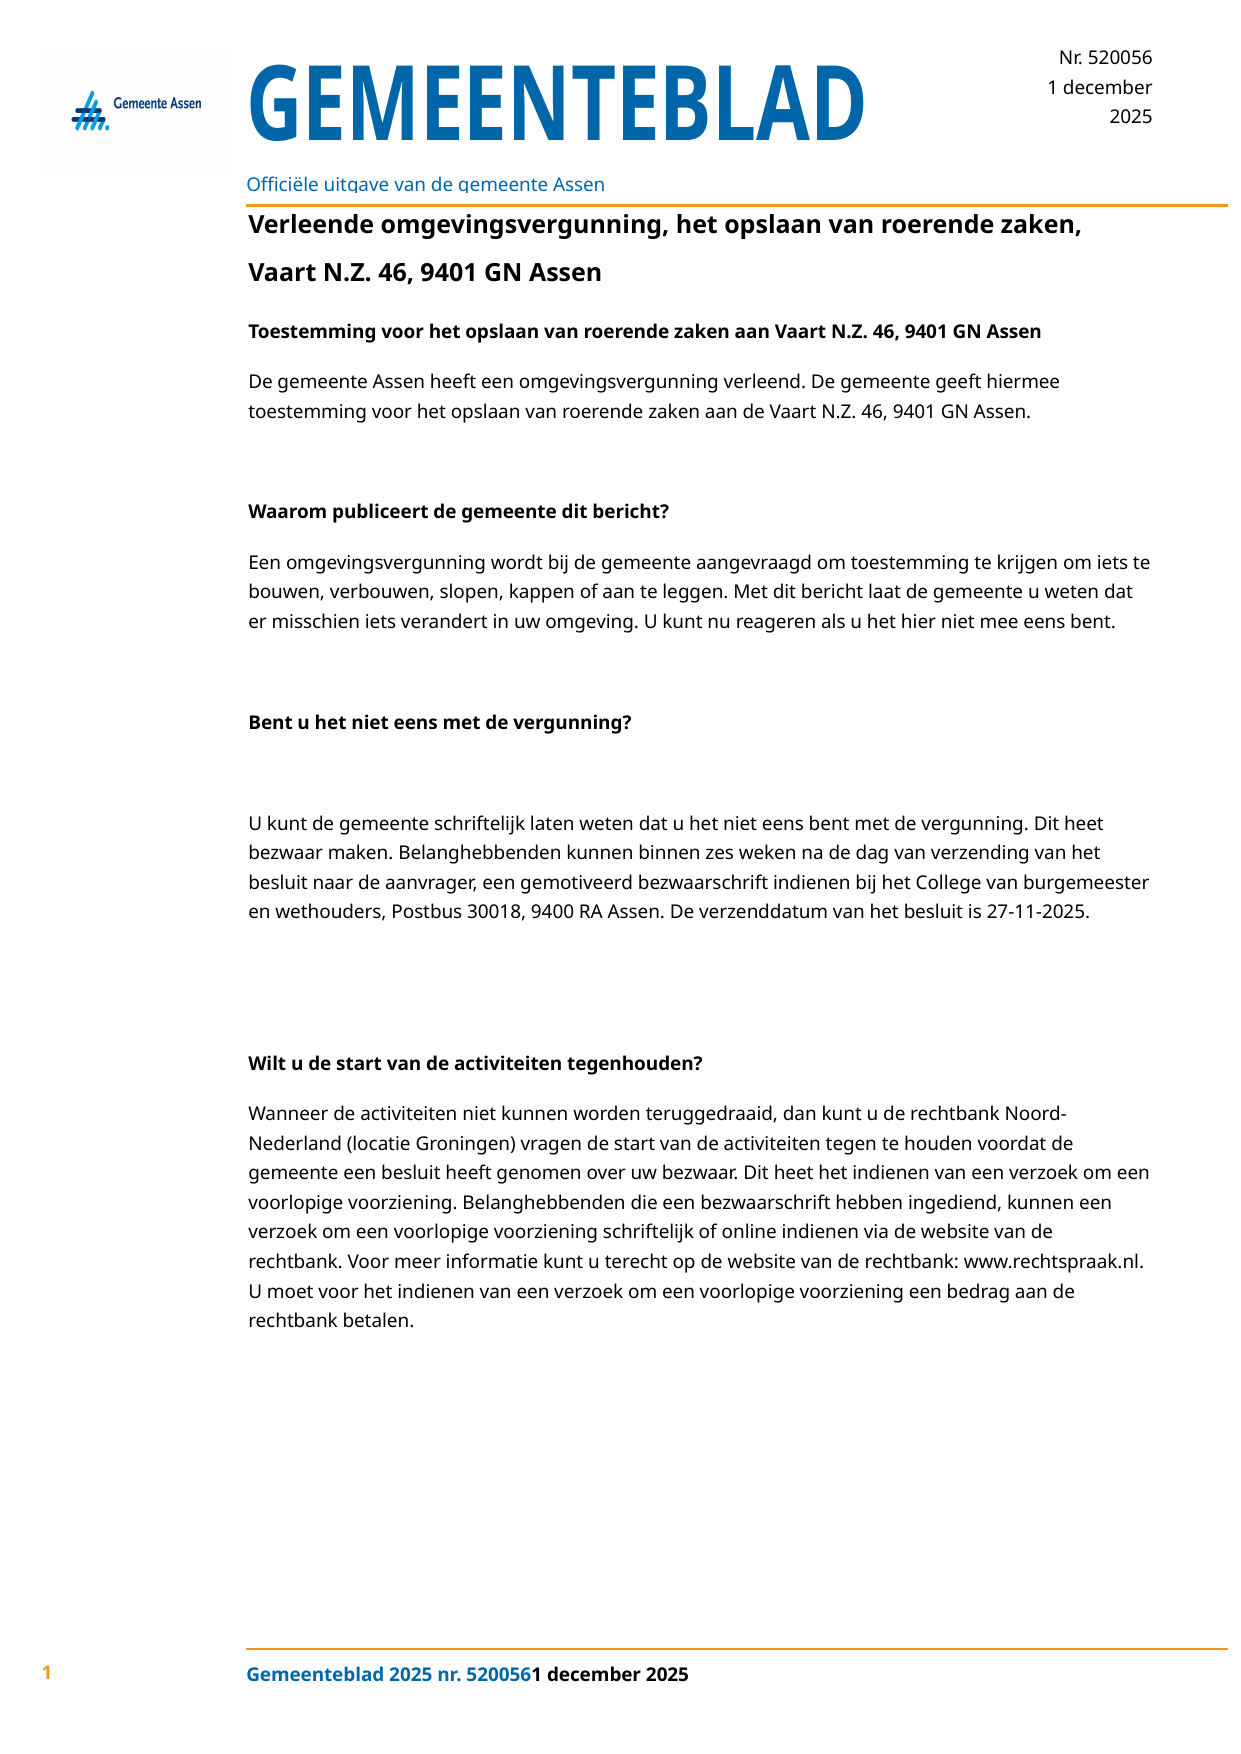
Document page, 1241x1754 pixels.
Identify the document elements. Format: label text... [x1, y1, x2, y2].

text Waarom publiceert de gemeente dit bericht? [248, 499, 1152, 524]
text Toestemming voor het opslaan van roerende zaken aan Vaart N.Z. 46, 9401 GN Assen [248, 318, 1152, 344]
text Een omgevingsvergunning wordt bij de gemeente aangevraagd om toestemming te krijgen om iets te bouwen, verbouwen, slopen, kappen of aan te leggen. Met dit bericht laat de gemeente u weten dat er misschien iets verandert in uw omgeving. U kunt nu reageren als u het hier niet mee eens bent. [248, 549, 1152, 634]
text Wilt u de start van de activiteiten tegenhouden? [248, 1050, 1152, 1076]
text De gemeente Assen heeft een omgevingsvergunning verleend. De gemeente geeft hiermee toestemming voor het opslaan van roerende zaken aan de Vaart N.Z. 46, 9401 GN Assen. [248, 368, 1152, 424]
text Verleende omgevingsvergunning, het opslaan van roerende zaken, Vaart N.Z. 46, 9401 GN Assen [248, 207, 1152, 288]
text Wanneer de activiteiten niet kunnen worden teruggedraaid, dan kunt u de rechtbank Noord-Nederland (locatie Groningen) vragen de start van de activiteiten tegen te houden voordat de gemeente een besluit heeft genomen over uw bezwaar. Dit heet het indienen van een verzoek om een voorlopige voorziening. Belanghebbenden die een bezwaarschrift hebben ingediend, kunnen een verzoek om een voorlopige voorziening schriftelijk of online indienen via de website van de rechtbank. Voor meer informatie kunt u terecht op de website van de rechtbank: www.rechtspraak.nl. U moet voor het indienen van een verzoek om een voorlopige voorziening een bedrag aan de rechtbank betalen. [248, 1100, 1152, 1333]
picture [41, 47, 231, 172]
text U kunt de gemeente schriftelijk laten weten dat u het niet eens bent met de vergunning. Dit heet bezwaar maken. Belanghebbenden kunnen binnen zes weken na de dag van verzending van het besluit naar de aanvrager, een gemotiveerd bezwaarschrift indienen bij het College van burgemeester en wethouders, Postbus 30018, 9400 RA Assen. De verzenddatum van het besluit is 27-11-2025. [248, 810, 1152, 924]
text Bent u het niet eens met de vergunning? [248, 709, 1152, 735]
